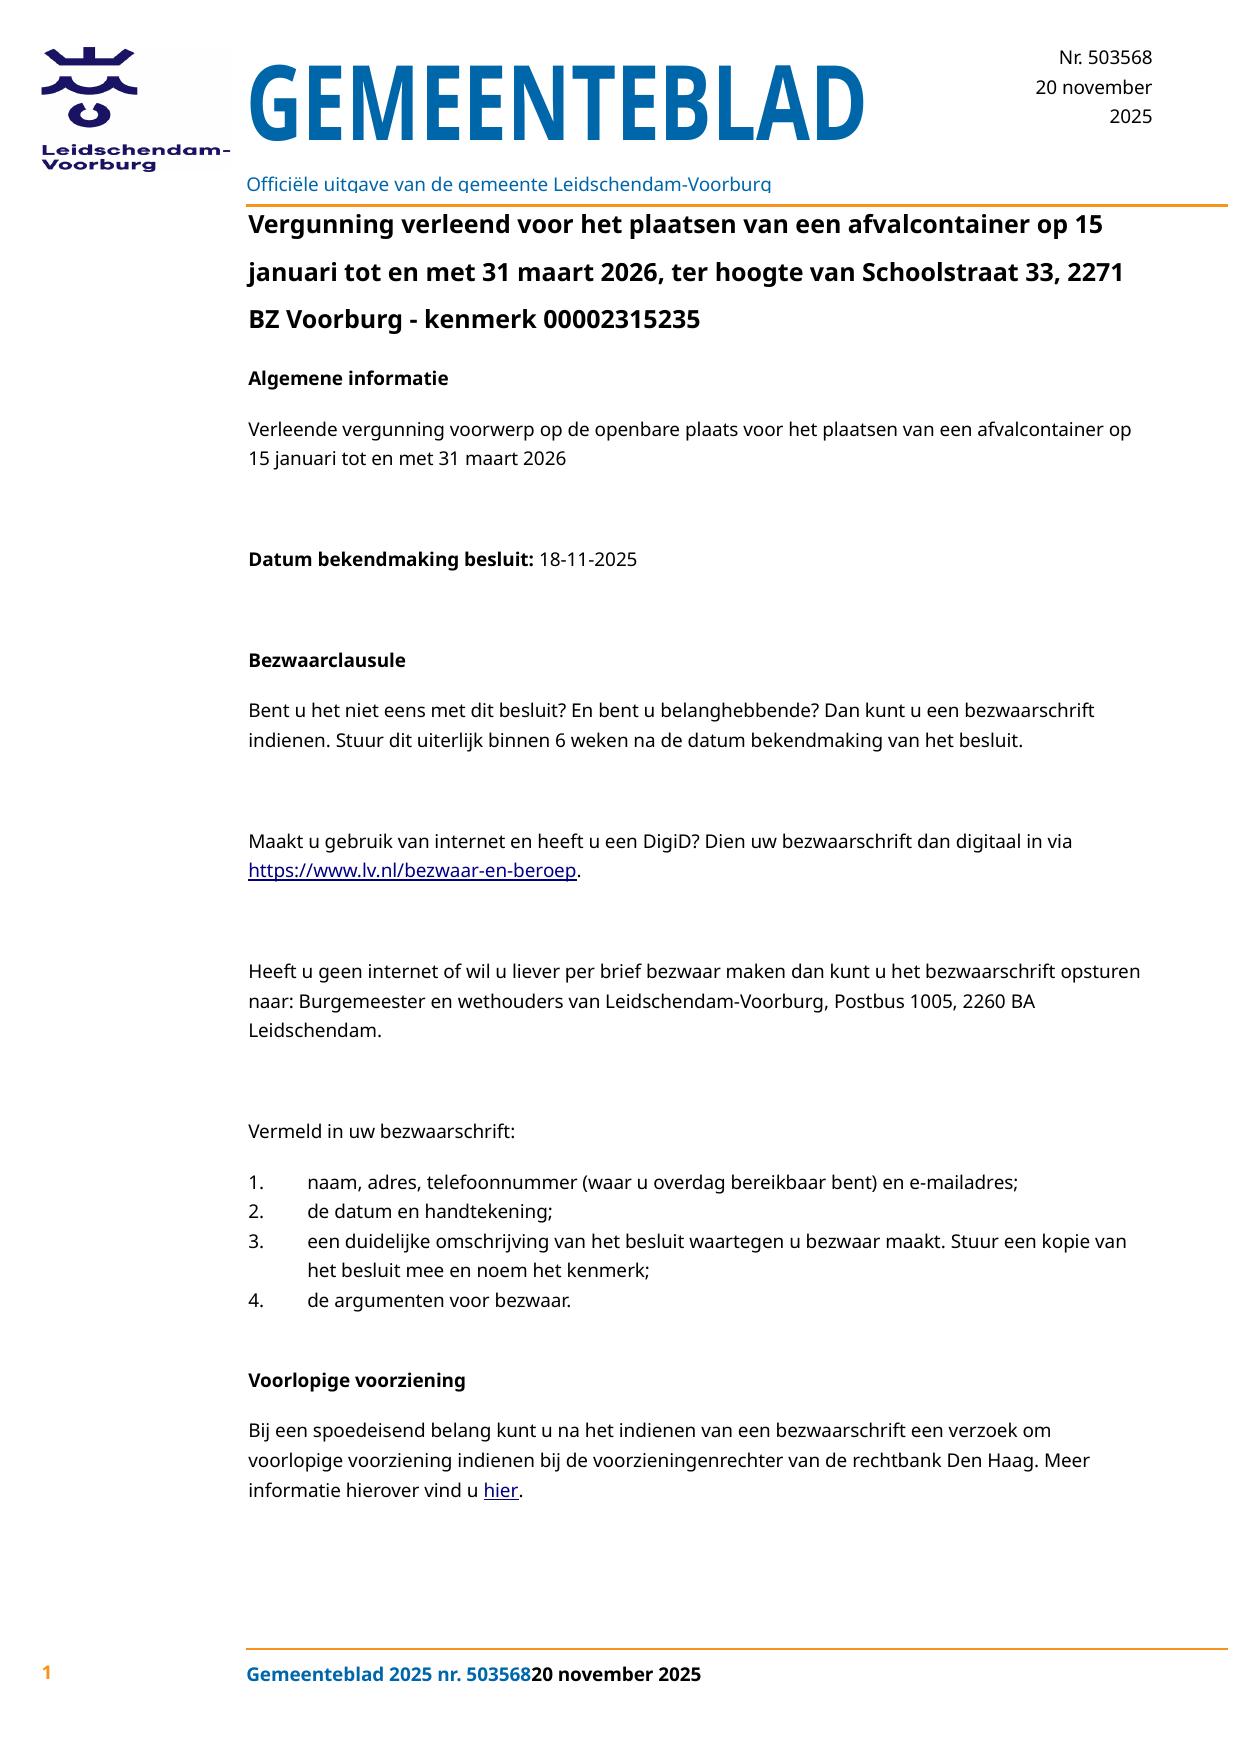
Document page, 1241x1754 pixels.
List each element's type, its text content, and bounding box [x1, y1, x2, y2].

picture [41, 47, 231, 172]
text Datum bekendmaking besluit: 18-11-2025 [248, 546, 1152, 572]
text Heeft u geen internet of wil u liever per brief bezwaar maken dan kunt u het bezwaarschrift opsturen naar: Burgemeester en wethouders van Leidschendam-Voorburg, Postbus 1005, 2260 BA Leidschendam. [248, 958, 1152, 1043]
list een duidelijke omschrijving van het besluit waartegen u bezwaar maakt. Stuur een kopie van het besluit mee en noem het kenmerk; [248, 1228, 1152, 1283]
text Maakt u gebruik van internet en heeft u een DigiD? Dien uw bezwaarschrift dan digitaal in via https://www.lv.nl/bezwaar-en-beroep. [248, 828, 1152, 883]
list naam, adres, telefoonnummer (waar u overdag bereikbaar bent) en e-mailadres; [248, 1169, 1152, 1194]
text Vermeld in uw bezwaarschrift: [248, 1118, 1152, 1144]
list de datum en handtekening; [248, 1198, 1152, 1224]
text Vergunning verleend voor het plaatsen van een afvalcontainer op 15 januari tot en met 31 maart 2026, ter hoogte van Schoolstraat 33, 2271 BZ Voorburg - kenmerk 00002315235 [248, 207, 1152, 336]
text Bent u het niet eens met dit besluit? En bent u belanghebbende? Dan kunt u een bezwaarschrift indienen. Stuur dit uiterlijk binnen 6 weken na de datum bekendmaking van het besluit. [248, 698, 1152, 753]
list de argumenten voor bezwaar. [248, 1287, 1152, 1313]
text Bezwaarclausule [248, 647, 1152, 673]
text Algemene informatie [248, 366, 1152, 391]
text Bij een spoedeisend belang kunt u na het indienen van een bezwaarschrift een verzoek om voorlopige voorziening indienen bij de voorzieningenrechter van de rechtbank Den Haag. Meer informatie hierover vind u hier. [248, 1418, 1152, 1502]
text Verleende vergunning voorwerp op de openbare plaats voor het plaatsen van een afvalcontainer op 15 januari tot en met 31 maart 2026 [248, 416, 1152, 471]
text Voorlopige voorziening [248, 1367, 1152, 1393]
